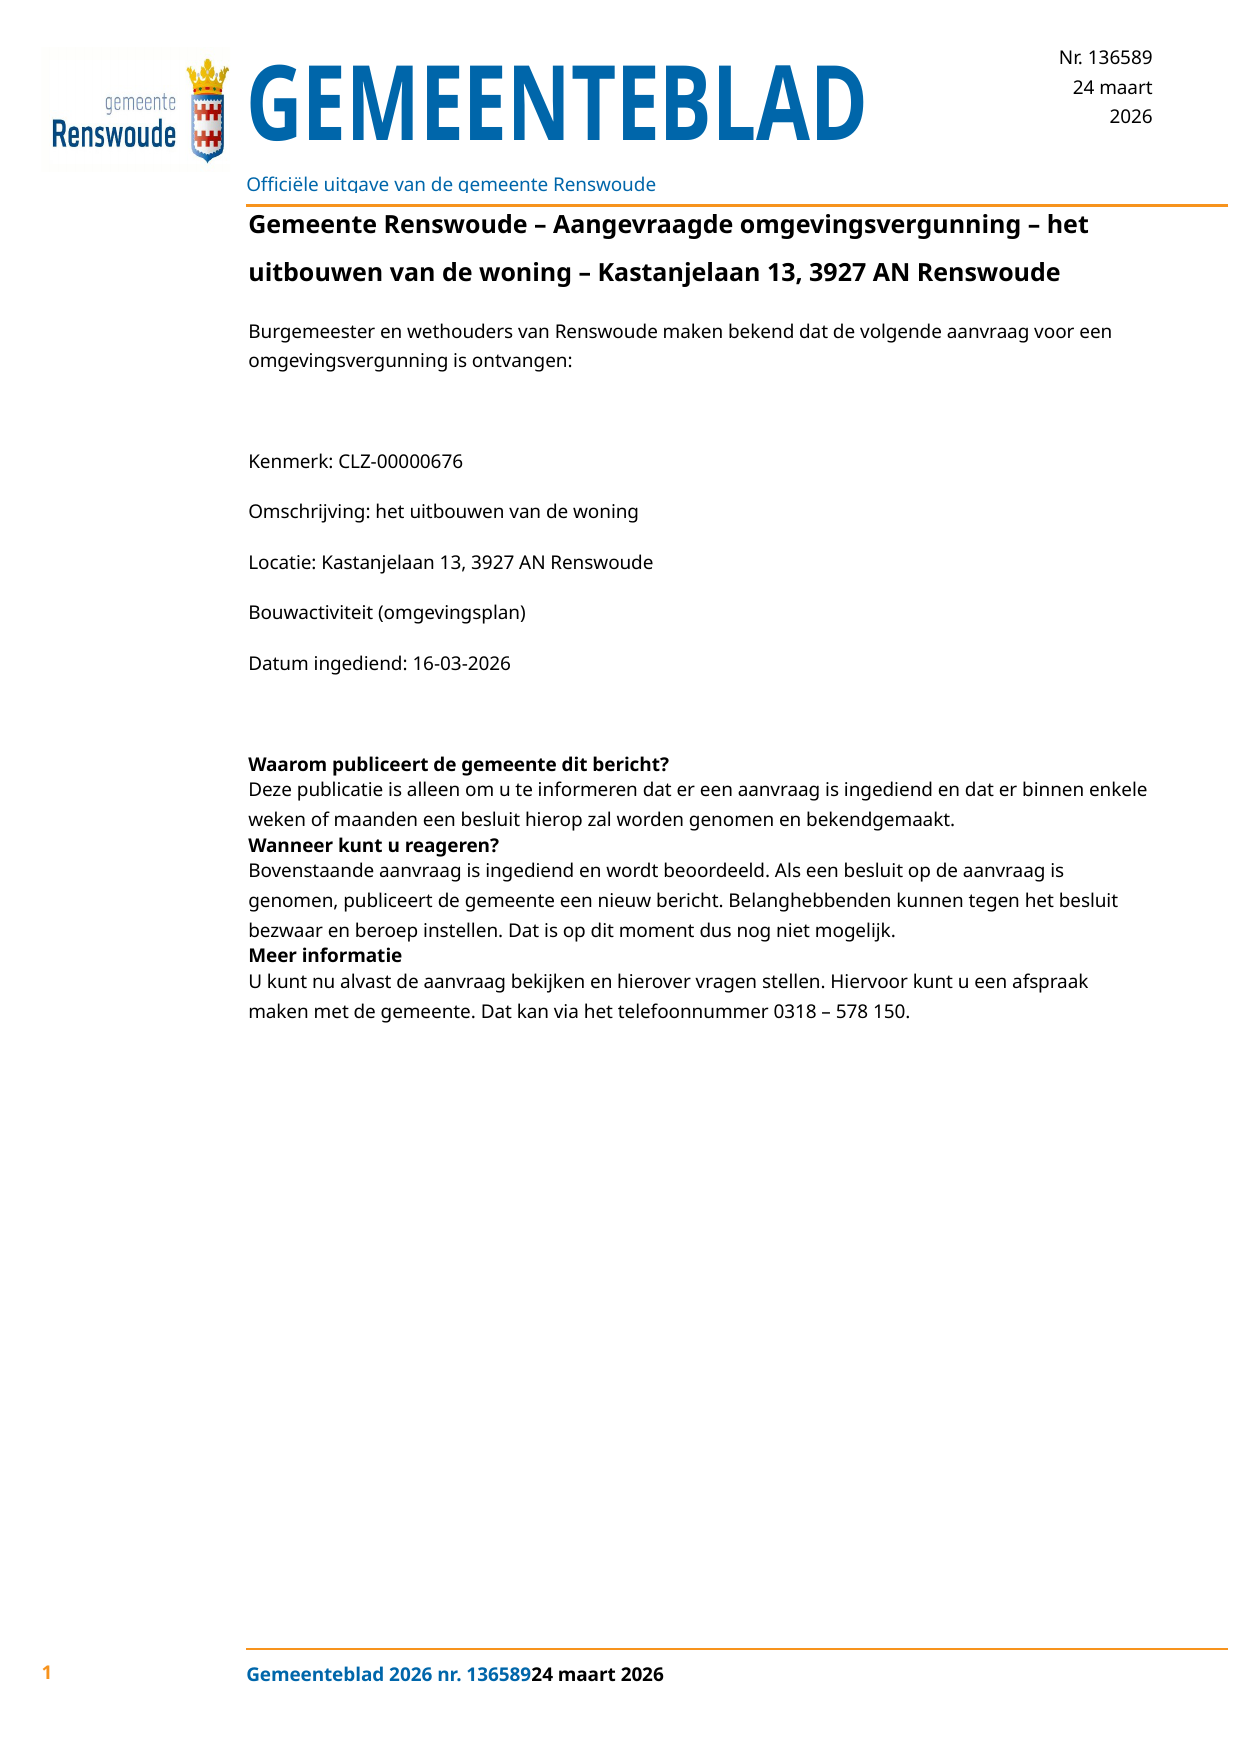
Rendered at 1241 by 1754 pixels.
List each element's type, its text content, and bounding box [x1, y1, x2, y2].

table_header Waarom publiceert de gemeente dit bericht? [248, 751, 1152, 777]
table_cell Meer informatie [248, 943, 1152, 968]
text Kenmerk: CLZ-00000676 [248, 448, 1152, 474]
table_cell Bovenstaande aanvraag is ingediend en wordt beoordeeld. Als een besluit op de aanvraag is genomen, publiceert de gemeente een nieuw bericht. Belanghebbenden kunnen tegen het besluit bezwaar en beroep instellen. Dat is op dit moment dus nog niet mogelijk. [248, 858, 1152, 943]
text Locatie: Kastanjelaan 13, 3927 AN Renswoude [248, 549, 1152, 575]
picture [41, 47, 231, 172]
text Omschrijving: het uitbouwen van de woning [248, 499, 1152, 524]
table_cell U kunt nu alvast de aanvraag bekijken en hierover vragen stellen. Hiervoor kunt u een afspraak maken met de gemeente. Dat kan via het telefoonnummer 0318 – 578 150. [248, 968, 1152, 1024]
text Datum ingediend: 16-03-2026 [248, 650, 1152, 676]
text Bouwactiviteit (omgevingsplan) [248, 599, 1152, 625]
text Gemeente Renswoude – Aangevraagde omgevingsvergunning – het uitbouwen van de woning – Kastanjelaan 13, 3927 AN Renswoude [248, 207, 1152, 288]
text Burgemeester en wethouders van Renswoude maken bekend dat de volgende aanvraag voor een omgevingsvergunning is ontvangen: [248, 318, 1152, 373]
table_cell Deze publicatie is alleen om u te informeren dat er een aanvraag is ingediend en dat er binnen enkele weken of maanden een besluit hierop zal worden genomen en bekendgemaakt. [248, 777, 1152, 832]
table_cell Wanneer kunt u reageren? [248, 832, 1152, 858]
